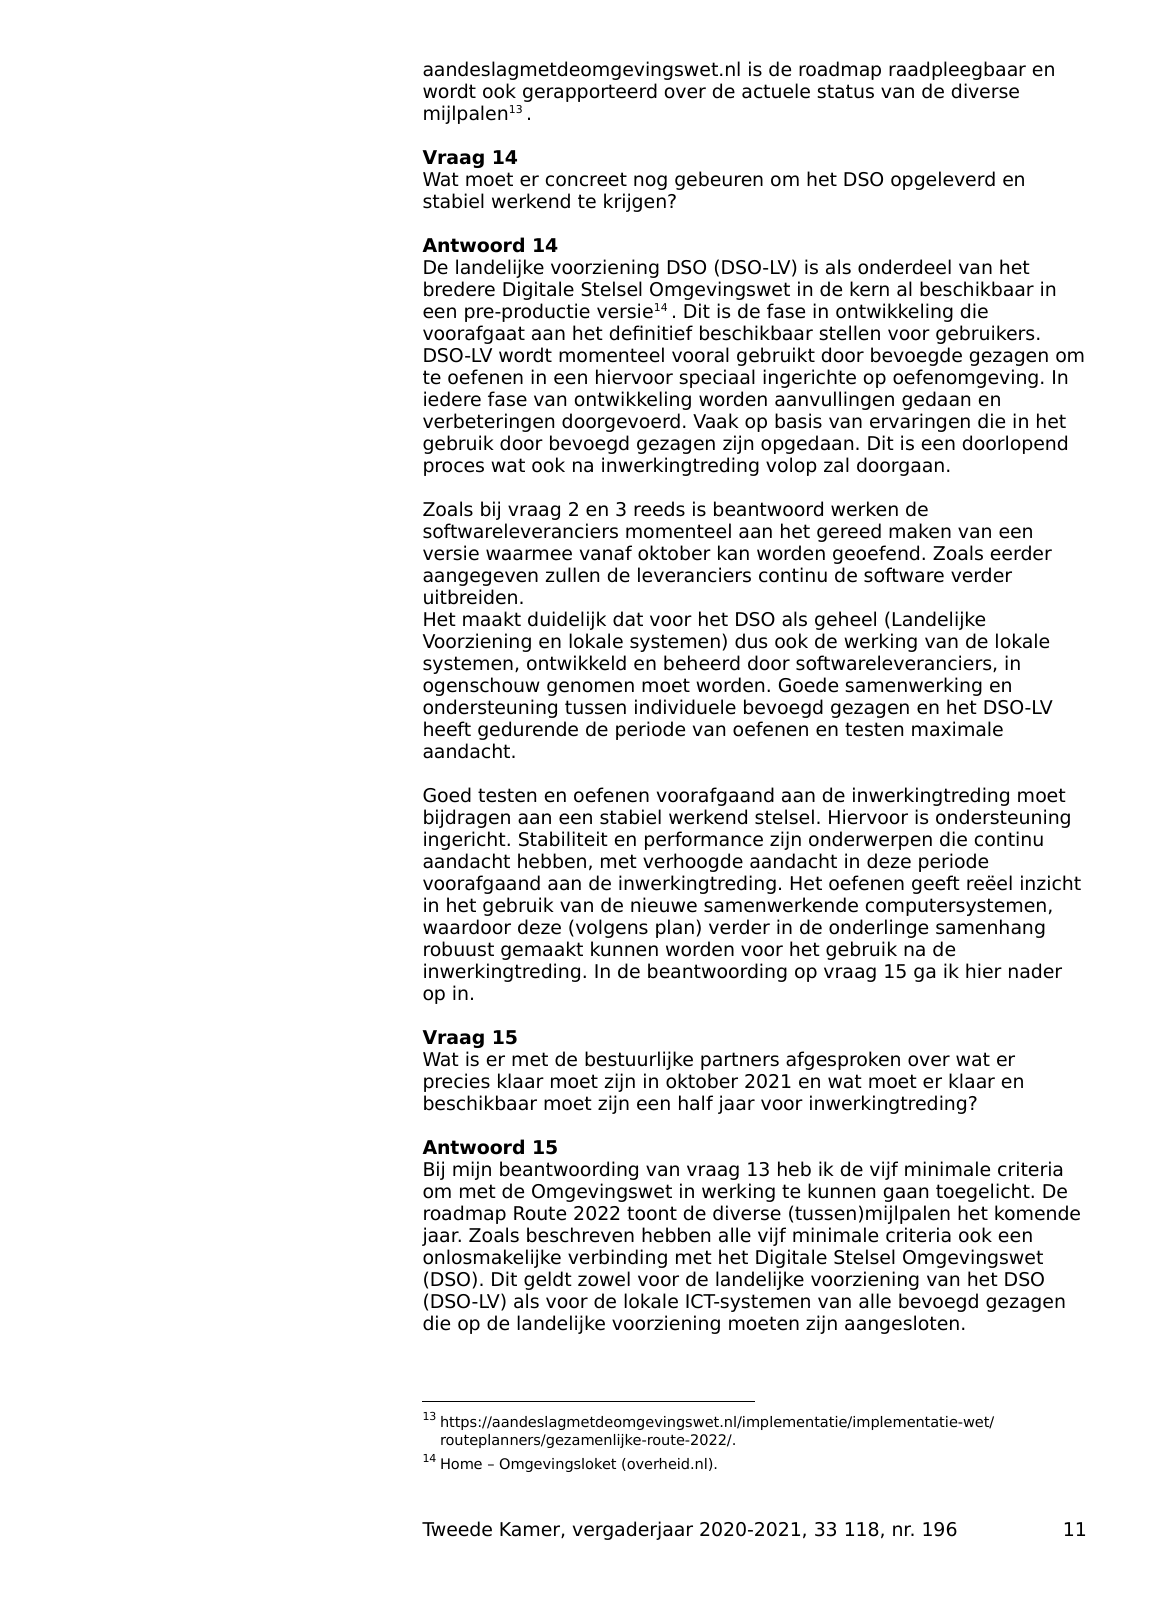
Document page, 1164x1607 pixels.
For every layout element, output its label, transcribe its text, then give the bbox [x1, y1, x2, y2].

text Antwoord 15 [422, 1137, 1087, 1159]
text Het maakt duidelijk dat voor het DSO als geheel (Landelijke Voorziening en lokale systemen) dus ook de werking van de lokale systemen, ontwikkeld en beheerd door softwareleveranciers, in ogenschouw genomen moet worden. Goede samenwerking en ondersteuning tussen individuele bevoegd gezagen en het DSO-LV heeft gedurende de periode van oefenen en testen maximale aandacht. [422, 609, 1087, 763]
text Wat moet er concreet nog gebeuren om het DSO opgeleverd en stabiel werkend te krijgen? [422, 169, 1087, 213]
text Vraag 15 [422, 1027, 1087, 1049]
text Goed testen en oefenen voorafgaand aan de inwerkingtreding moet bijdragen aan een stabiel werkend stelsel. Hiervoor is ondersteuning ingericht. Stabiliteit en performance zijn onderwerpen die continu aandacht hebben, met verhoogde aandacht in deze periode voorafgaand aan de inwerkingtreding. Het oefenen geeft reëel inzicht in het gebruik van de nieuwe samenwerkende computersystemen, waardoor deze (volgens plan) verder in de onderlinge samenhang robuust gemaakt kunnen worden voor het gebruik na de inwerkingtreding. In de beantwoording op vraag 15 ga ik hier nader op in. [422, 785, 1087, 1005]
text Home – Omgevingsloket (overheid.nl). [422, 1452, 1087, 1474]
text aandeslagmetdeomgevingswet.nl is de roadmap raadpleegbaar en wordt ook gerapporteerd over de actuele status van de diverse mijlpalen. [422, 59, 1087, 125]
text De landelijke voorziening DSO (DSO-LV) is als onderdeel van het bredere Digitale Stelsel Omgevingswet in de kern al beschikbaar in een pre-productie versie. Dit is de fase in ontwikkeling die voorafgaat aan het definitief beschikbaar stellen voor gebruikers. DSO-LV wordt momenteel vooral gebruikt door bevoegde gezagen om te oefenen in een hiervoor speciaal ingerichte op oefenomgeving. In iedere fase van ontwikkeling worden aanvullingen gedaan en verbeteringen doorgevoerd. Vaak op basis van ervaringen die in het gebruik door bevoegd gezagen zijn opgedaan. Dit is een doorlopend proces wat ook na inwerkingtreding volop zal doorgaan. [422, 257, 1087, 477]
text https://aandeslagmetdeomgevingswet.nl/implementatie/implementatie-wet/routeplanners/gezamenlijke-route-2022/. [422, 1410, 1087, 1449]
text Vraag 14 [422, 147, 1087, 169]
text Bij mijn beantwoording van vraag 13 heb ik de vijf minimale criteria om met de Omgevingswet in werking te kunnen gaan toegelicht. De roadmap Route 2022 toont de diverse (tussen)mijlpalen het komende jaar. Zoals beschreven hebben alle vijf minimale criteria ook een onlosmakelijke verbinding met het Digitale Stelsel Omgevingswet (DSO). Dit geldt zowel voor de landelijke voorziening van het DSO (DSO-LV) als voor de lokale ICT-systemen van alle bevoegd gezagen die op de landelijke voorziening moeten zijn aangesloten. [422, 1159, 1087, 1335]
text Antwoord 14 [422, 235, 1087, 257]
text Zoals bij vraag 2 en 3 reeds is beantwoord werken de softwareleveranciers momenteel aan het gereed maken van een versie waarmee vanaf oktober kan worden geoefend. Zoals eerder aangegeven zullen de leveranciers continu de software verder uitbreiden. [422, 499, 1087, 609]
text Wat is er met de bestuurlijke partners afgesproken over wat er precies klaar moet zijn in oktober 2021 en wat moet er klaar en beschikbaar moet zijn een half jaar voor inwerkingtreding? [422, 1049, 1087, 1115]
